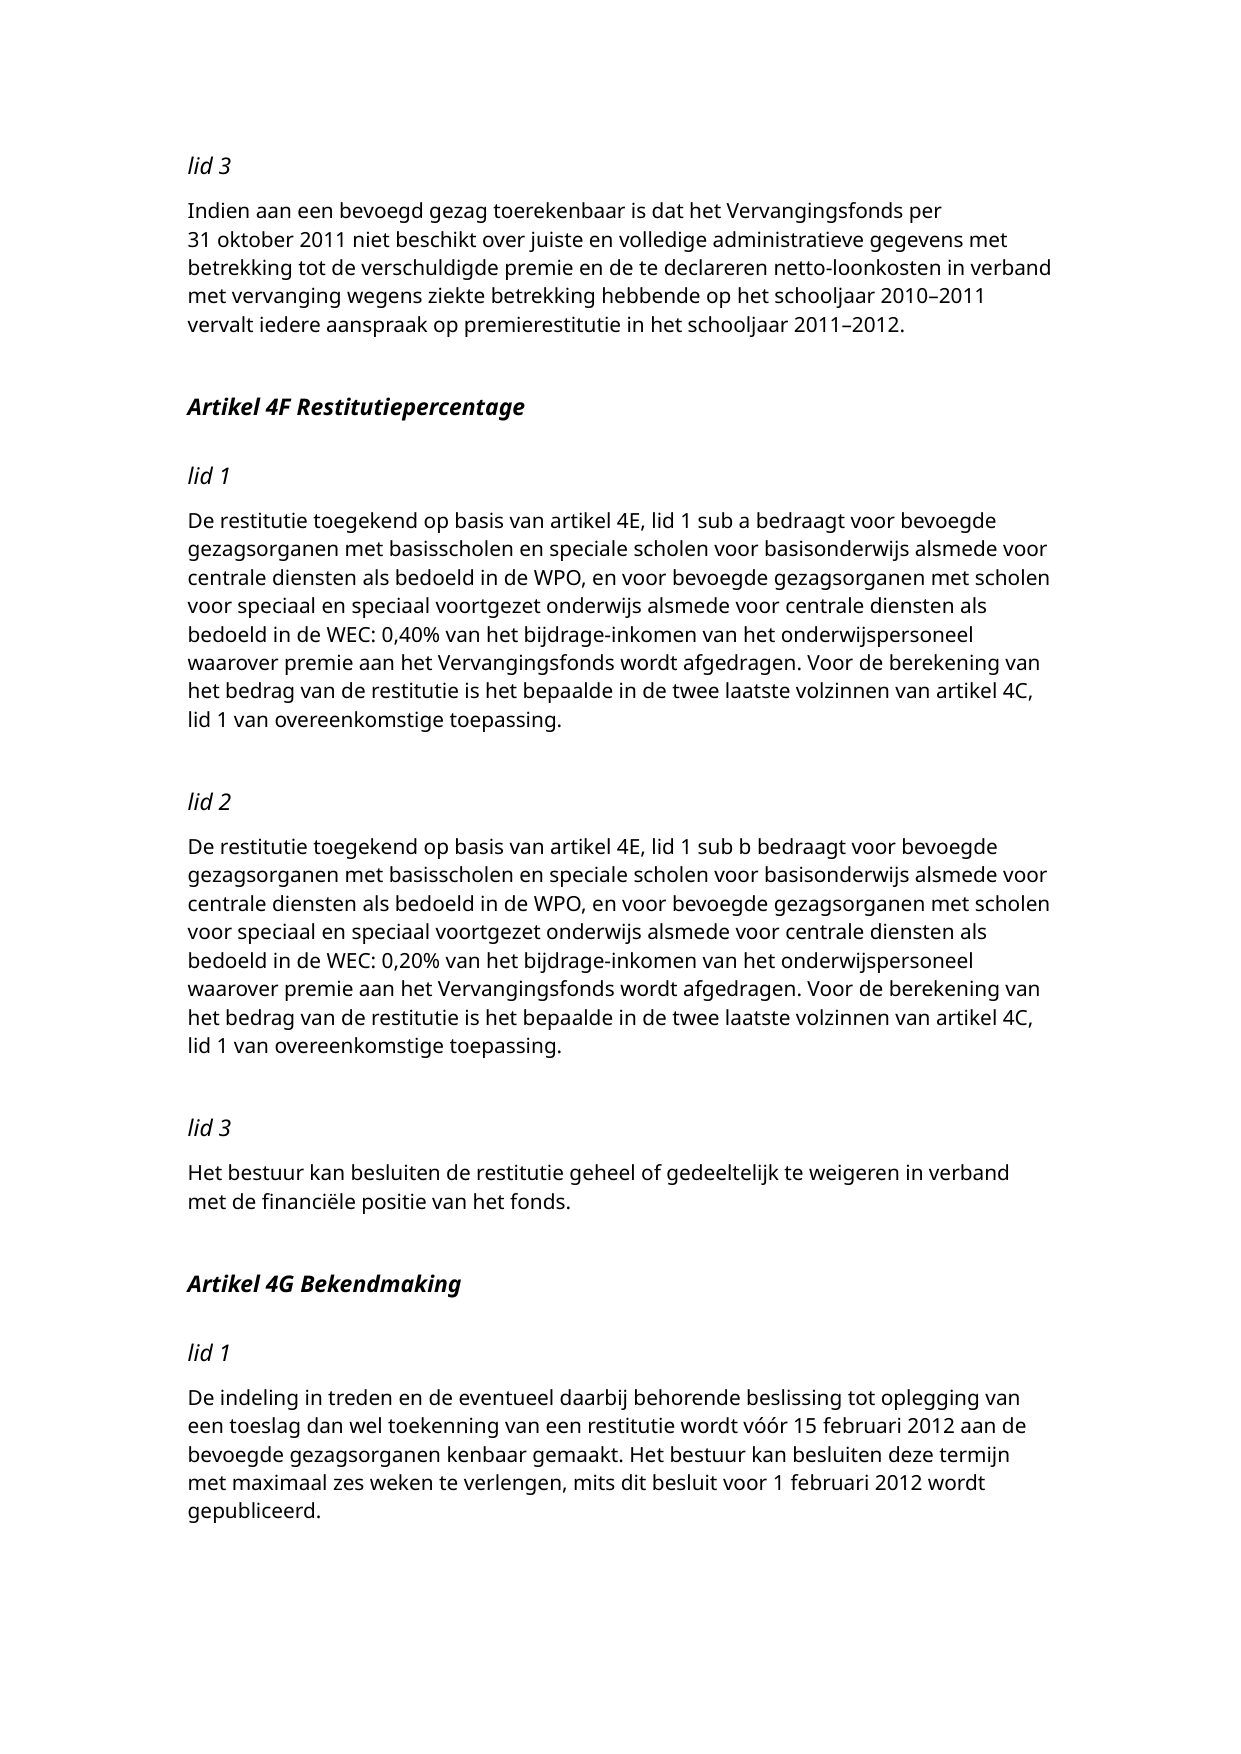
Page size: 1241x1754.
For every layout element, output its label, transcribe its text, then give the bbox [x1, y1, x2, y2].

text De restitutie toegekend op basis van artikel 4E, lid 1 sub b bedraagt voor bevoegde gezagsorganen met basisscholen en speciale scholen voor basisonderwijs alsmede voor centrale diensten als bedoeld in de WPO, en voor bevoegde gezagsorganen met scholen voor speciaal en speciaal voortgezet onderwijs alsmede voor centrale diensten als bedoeld in de WEC: 0,20% van het bijdrage-inkomen van het onderwijspersoneel waarover premie aan het Vervangingsfonds wordt afgedragen. Voor de berekening van het bedrag van de restitutie is het bepaalde in de twee laatste volzinnen van artikel 4C, lid 1 van overeenkomstige toepassing. [187, 832, 1053, 1060]
subtitle lid 3 [187, 1112, 1053, 1143]
text Indien aan een bevoegd gezag toerekenbaar is dat het Vervangingsfonds per 31 oktober 2011 niet beschikt over juiste en volledige administratieve gegevens met betrekking tot de verschuldigde premie en de te declareren netto-loonkosten in verband met vervanging wegens ziekte betrekking hebbende op het schooljaar 2010–2011 vervalt iedere aanspraak op premierestitutie in het schooljaar 2011–2012. [187, 196, 1053, 338]
text De indeling in treden en de eventueel daarbij behorende beslissing tot oplegging van een toeslag dan wel toekenning van een restitutie wordt vóór 15 februari 2012 aan de bevoegde gezagsorganen kenbaar gemaakt. Het bestuur kan besluiten deze termijn met maximaal zes weken te verlengen, mits dit besluit voor 1 februari 2012 wordt gepubliceerd. [187, 1383, 1053, 1525]
subtitle lid 3 [187, 150, 1053, 181]
text De restitutie toegekend op basis van artikel 4E, lid 1 sub a bedraagt voor bevoegde gezagsorganen met basisscholen en speciale scholen voor basisonderwijs alsmede voor centrale diensten als bedoeld in de WPO, en voor bevoegde gezagsorganen met scholen voor speciaal en speciaal voortgezet onderwijs alsmede voor centrale diensten als bedoeld in de WEC: 0,40% van het bijdrage-inkomen van het onderwijspersoneel waarover premie aan het Vervangingsfonds wordt afgedragen. Voor de berekening van het bedrag van de restitutie is het bepaalde in de twee laatste volzinnen van artikel 4C, lid 1 van overeenkomstige toepassing. [187, 506, 1053, 733]
subtitle lid 1 [187, 1337, 1053, 1368]
subtitle Artikel 4F Restitutiepercentage [187, 391, 1053, 422]
text Het bestuur kan besluiten de restitutie geheel of gedeeltelijk te weigeren in verband met de financiële positie van het fonds. [187, 1158, 1053, 1215]
subtitle lid 1 [187, 460, 1053, 491]
subtitle Artikel 4G Bekendmaking [187, 1268, 1053, 1299]
subtitle lid 2 [187, 786, 1053, 817]
